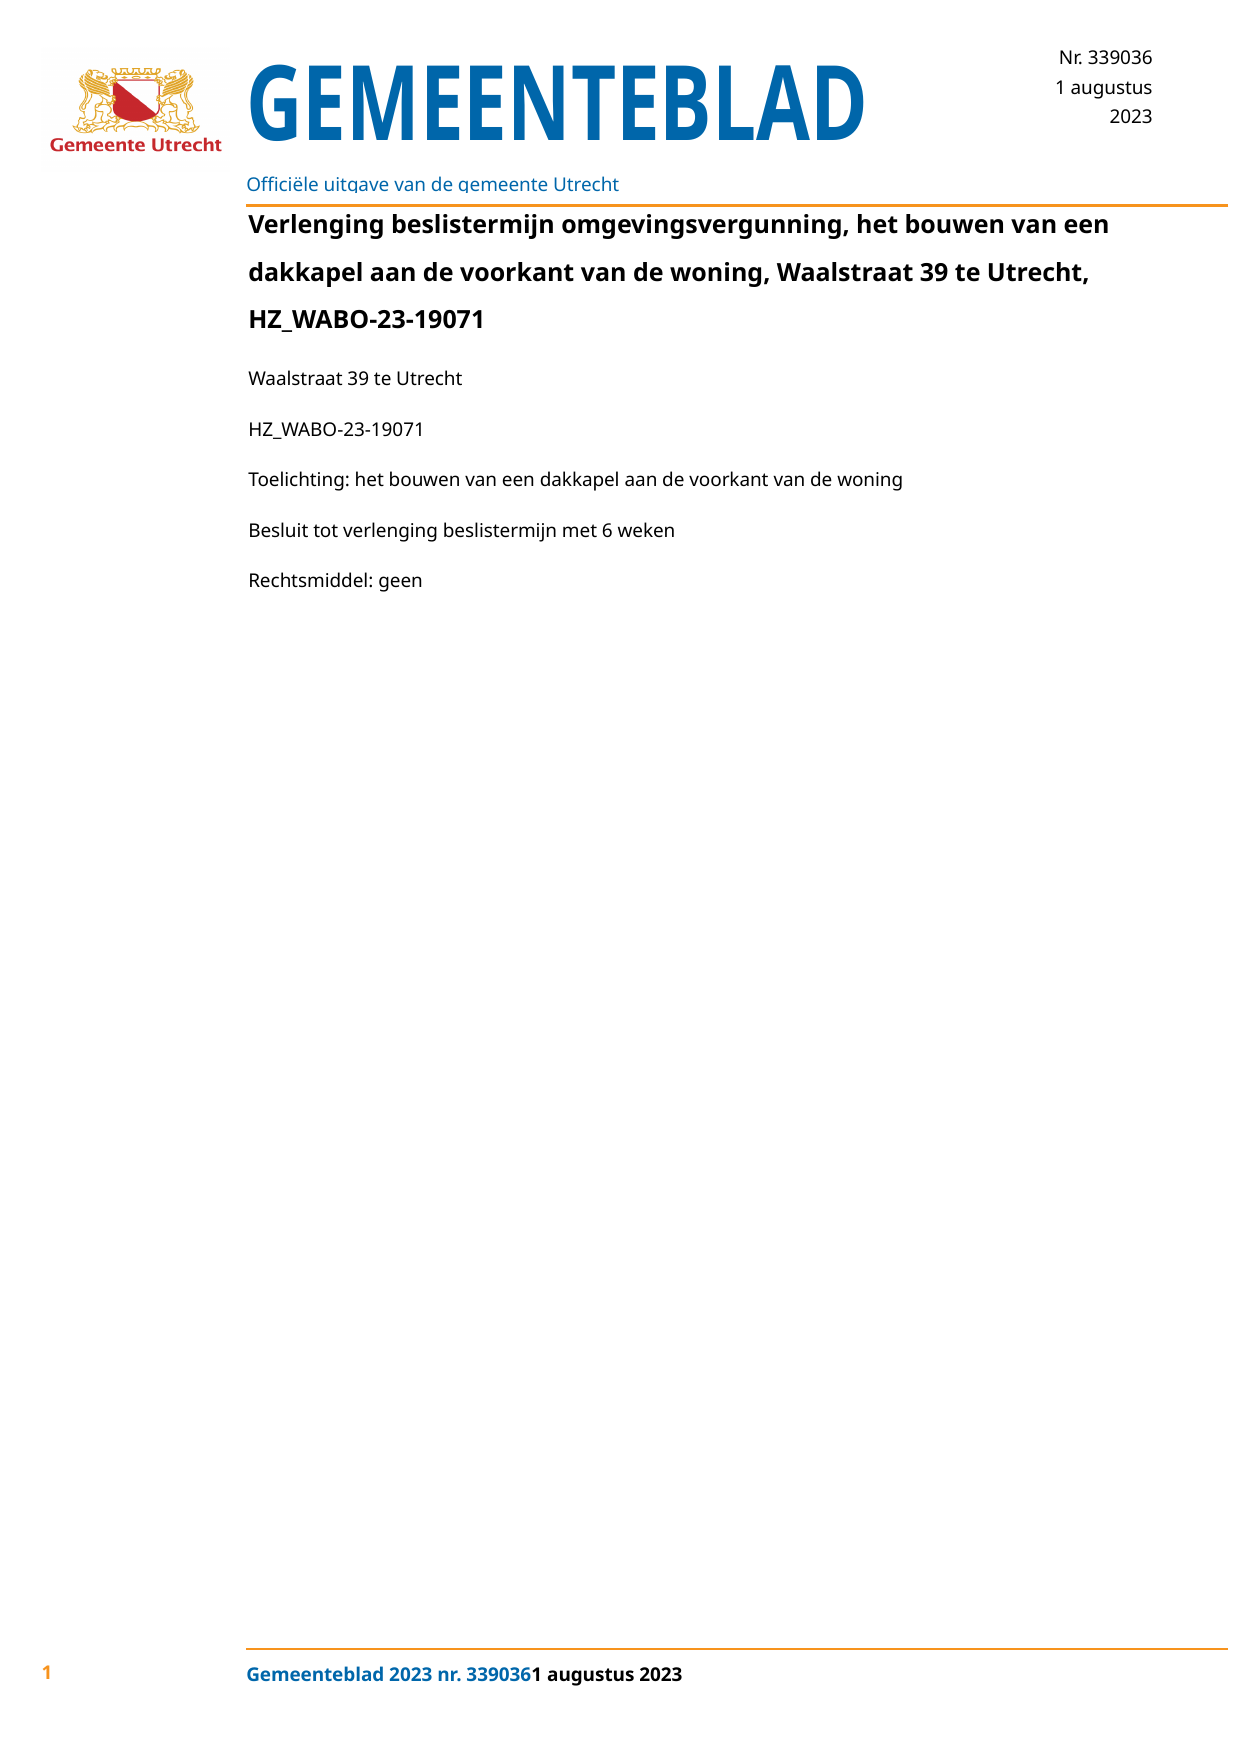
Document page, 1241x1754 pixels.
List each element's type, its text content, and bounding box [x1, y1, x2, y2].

text Rechtsmiddel: geen [248, 567, 1152, 593]
picture [41, 47, 231, 172]
text Toelichting: het bouwen van een dakkapel aan de voorkant van de woning [248, 466, 1152, 492]
text HZ_WABO-23-19071 [248, 416, 1152, 442]
text Waalstraat 39 te Utrecht [248, 366, 1152, 391]
text Verlenging beslistermijn omgevingsvergunning, het bouwen van een dakkapel aan de voorkant van de woning, Waalstraat 39 te Utrecht, HZ_WABO-23-19071 [248, 207, 1152, 336]
text Besluit tot verlenging beslistermijn met 6 weken [248, 517, 1152, 542]
